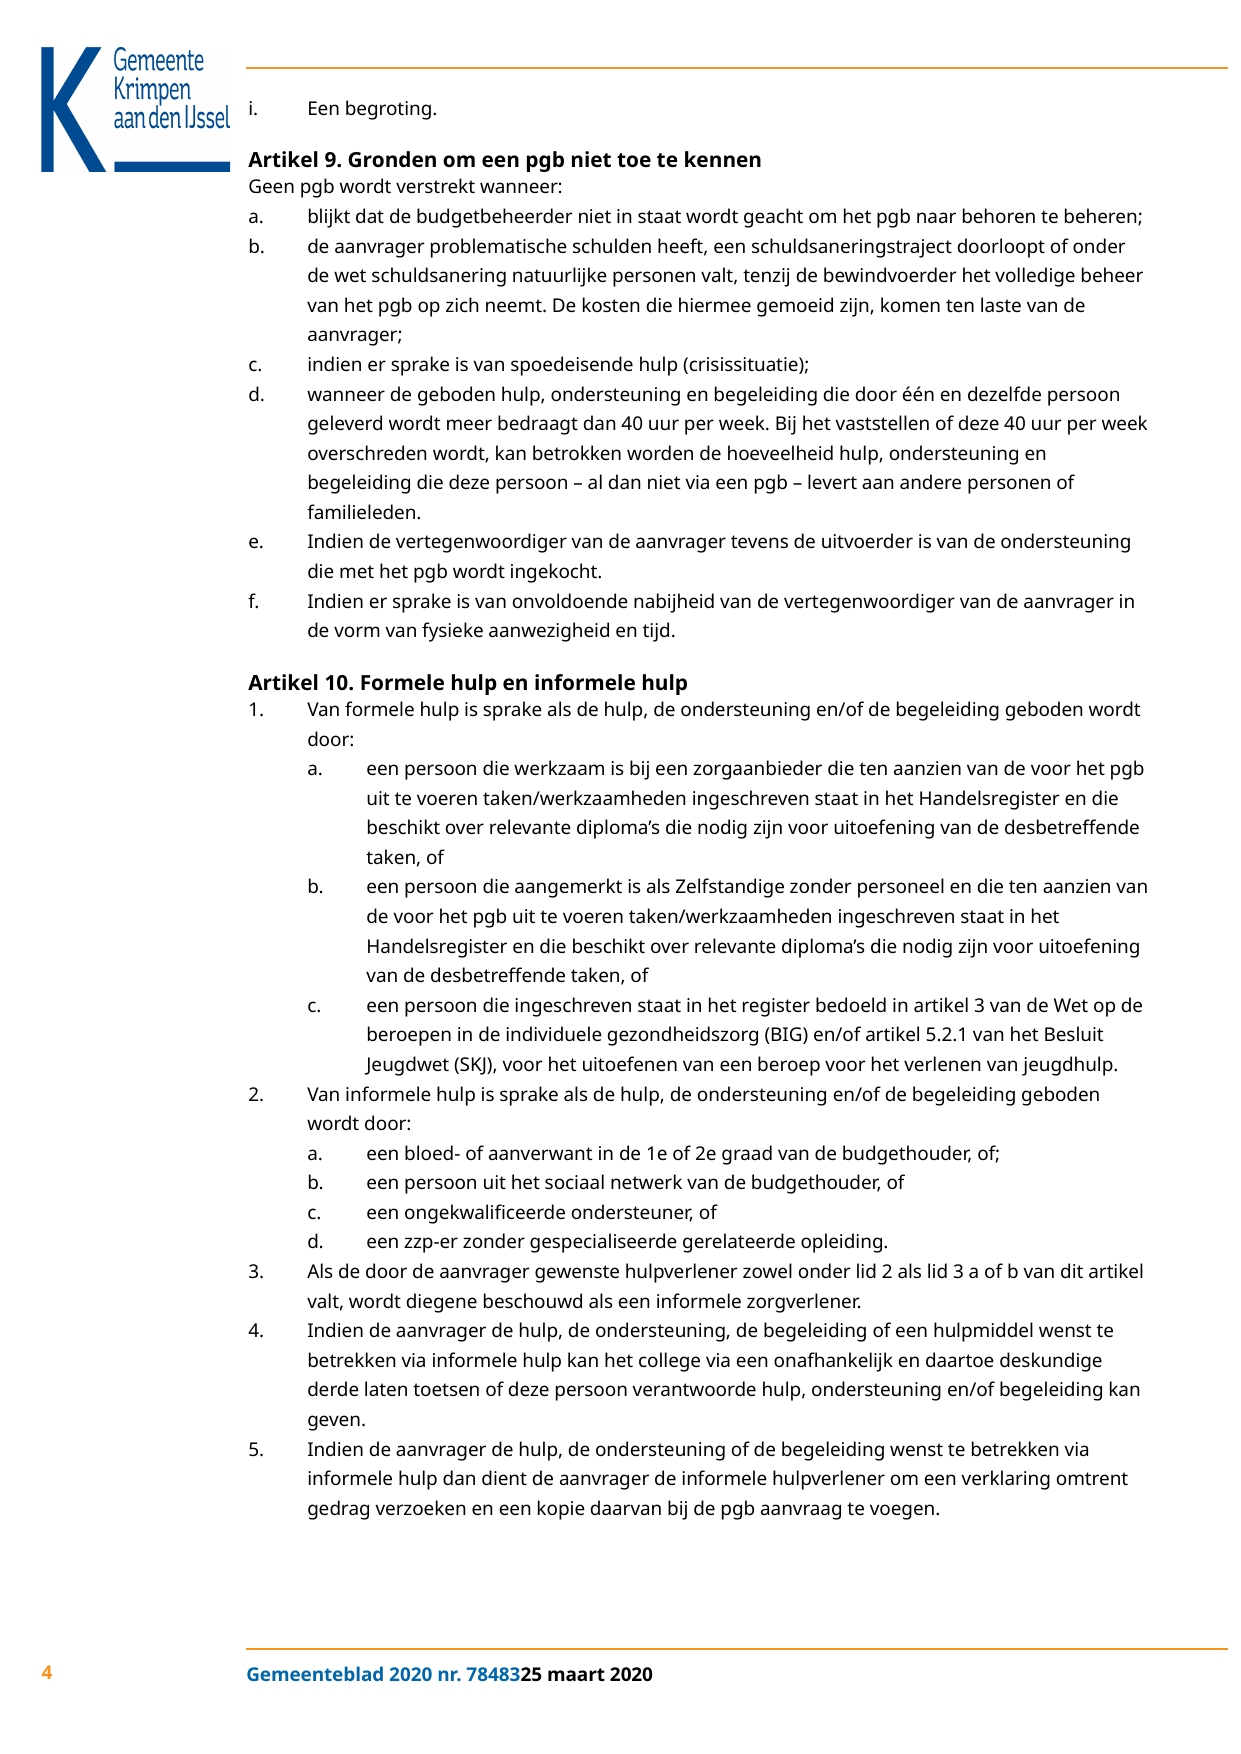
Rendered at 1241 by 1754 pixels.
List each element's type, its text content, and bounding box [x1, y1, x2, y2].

list een persoon die ingeschreven staat in het register bedoeld in artikel 3 van de Wet op de beroepen in de individuele gezondheidszorg (BIG) en/of artikel 5.2.1 van het Besluit Jeugdwet (SKJ), voor het uitoefenen van een beroep voor het verlenen van jeugdhulp. [307, 992, 1152, 1077]
list wanneer de geboden hulp, ondersteuning en begeleiding die door één en dezelfde persoon geleverd wordt meer bedraagt dan 40 uur per week. Bij het vaststellen of deze 40 uur per week overschreden wordt, kan betrokken worden de hoeveelheid hulp, ondersteuning en begeleiding die deze persoon – al dan niet via een pgb – levert aan andere personen of familieleden. [248, 381, 1152, 525]
picture [41, 47, 231, 172]
list blijkt dat de budgetbeheerder niet in staat wordt geacht om het pgb naar behoren te beheren; [248, 203, 1152, 229]
list Indien de aanvrager de hulp, de ondersteuning, de begeleiding of een hulpmiddel wenst te betrekken via informele hulp kan het college via een onafhankelijk en daartoe deskundige derde laten toetsen of deze persoon verantwoorde hulp, ondersteuning en/of begeleiding kan geven. [248, 1317, 1152, 1432]
list Een begroting. [248, 95, 1152, 121]
list een persoon die werkzaam is bij een zorgaanbieder die ten aanzien van de voor het pgb uit te voeren taken/werkzaamheden ingeschreven staat in het Handelsregister en die beschikt over relevante diploma’s die nodig zijn voor uitoefening van de desbetreffende taken, of [307, 755, 1152, 870]
text Artikel 10. Formele hulp en informele hulp [248, 668, 1152, 696]
list Indien er sprake is van onvoldoende nabijheid van de vertegenwoordiger van de aanvrager in de vorm van fysieke aanwezigheid en tijd. [248, 588, 1152, 643]
list een zzp-er zonder gespecialiseerde gerelateerde opleiding. [307, 1229, 1152, 1254]
list een persoon uit het sociaal netwerk van de budgethouder, of [307, 1169, 1152, 1195]
text Artikel 9. Gronden om een pgb niet toe te kennen [248, 145, 1152, 174]
list Van informele hulp is sprake als de hulp, de ondersteuning en/of de begeleiding geboden wordt door: [248, 1081, 1152, 1136]
text Geen pgb wordt verstrekt wanneer: [248, 174, 1152, 199]
list de aanvrager problematische schulden heeft, een schuldsaneringstraject doorloopt of onder de wet schuldsanering natuurlijke personen valt, tenzij de bewindvoerder het volledige beheer van het pgb op zich neemt. De kosten die hiermee gemoeid zijn, komen ten laste van de aanvrager; [248, 233, 1152, 347]
list indien er sprake is van spoedeisende hulp (crisissituatie); [248, 351, 1152, 377]
list Indien de vertegenwoordiger van de aanvrager tevens de uitvoerder is van de ondersteuning die met het pgb wordt ingekocht. [248, 529, 1152, 584]
list Indien de aanvrager de hulp, de ondersteuning of de begeleiding wenst te betrekken via informele hulp dan dient de aanvrager de informele hulpverlener om een verklaring omtrent gedrag verzoeken en een kopie daarvan bij de pgb aanvraag te voegen. [248, 1436, 1152, 1521]
list Als de door de aanvrager gewenste hulpverlener zowel onder lid 2 als lid 3 a of b van dit artikel valt, wordt diegene beschouwd als een informele zorgverlener. [248, 1258, 1152, 1314]
list een ongekwalificeerde ondersteuner, of [307, 1199, 1152, 1225]
list een persoon die aangemerkt is als Zelfstandige zonder personeel en die ten aanzien van de voor het pgb uit te voeren taken/werkzaamheden ingeschreven staat in het Handelsregister en die beschikt over relevante diploma’s die nodig zijn voor uitoefening van de desbetreffende taken, of [307, 874, 1152, 988]
list Van formele hulp is sprake als de hulp, de ondersteuning en/of de begeleiding geboden wordt door: [248, 696, 1152, 752]
list een bloed- of aanverwant in de 1e of 2e graad van de budgethouder, of; [307, 1140, 1152, 1166]
